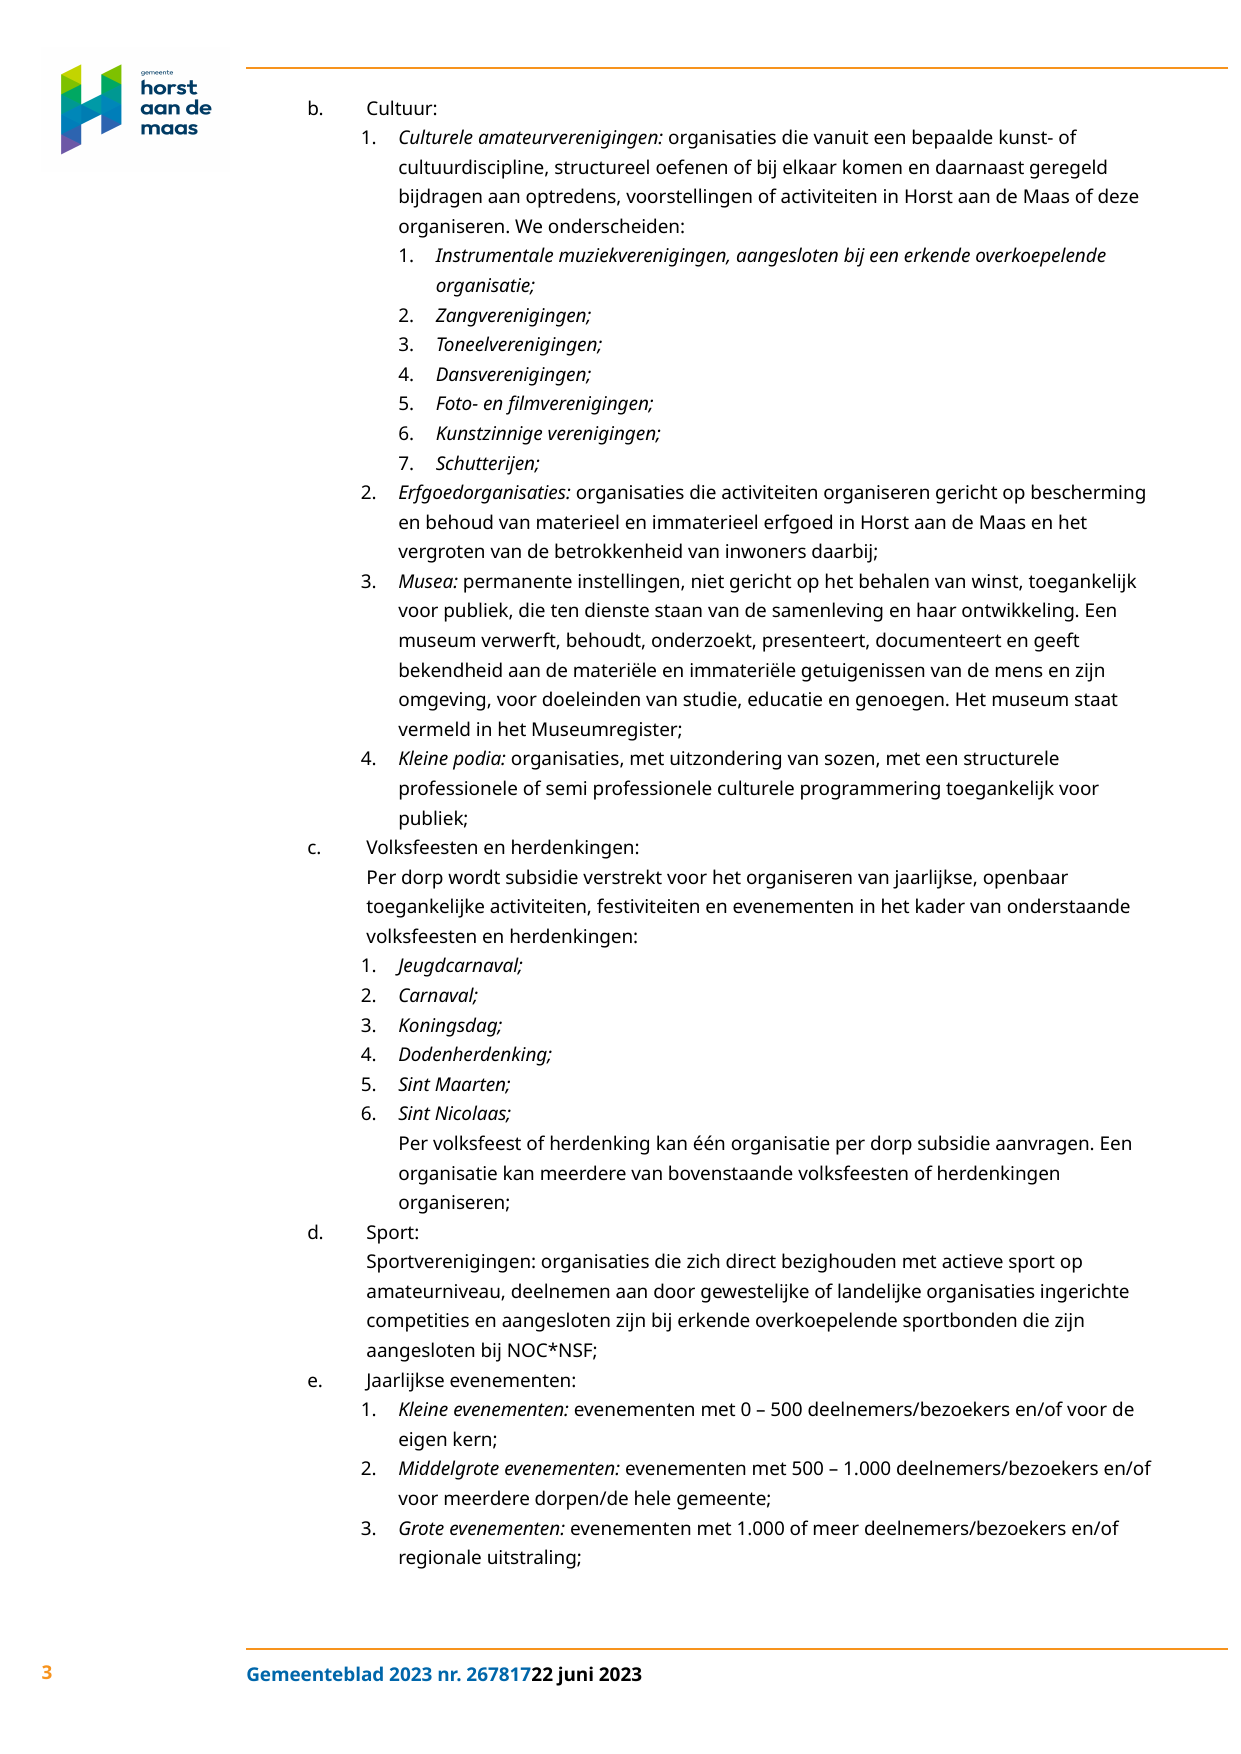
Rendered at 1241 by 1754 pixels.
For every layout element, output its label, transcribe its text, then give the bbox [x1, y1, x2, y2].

list Jaarlijkse evenementen: [307, 1367, 1152, 1393]
list Sport: [307, 1219, 1152, 1245]
list Koningsdag; [361, 1012, 1152, 1038]
list Sportverenigingen: organisaties die zich direct bezighouden met actieve sport op amateurniveau, deelnemen aan door gewestelijke of landelijke organisaties ingerichte competities en aangesloten zijn bij erkende overkoepelende sportbonden die zijn aangesloten bij NOC*NSF; [307, 1248, 1152, 1363]
picture [41, 47, 231, 172]
list Sint Maarten; [361, 1071, 1152, 1097]
list Culturele amateurverenigingen: organisaties die vanuit een bepaalde kunst- of cultuurdiscipline, structureel oefenen of bij elkaar komen en daarnaast geregeld bijdragen aan optredens, voorstellingen of activiteiten in Horst aan de Maas of deze organiseren. We onderscheiden: [361, 124, 1152, 239]
list Musea: permanente instellingen, niet gericht op het behalen van winst, toegankelijk voor publiek, die ten dienste staan van de samenleving en haar ontwikkeling. Een museum verwerft, behoudt, onderzoekt, presenteert, documenteert en geeft bekendheid aan de materiële en immateriële getuigenissen van de mens en zijn omgeving, voor doeleinden van studie, educatie en genoegen. Het museum staat vermeld in het Museumregister; [361, 568, 1152, 742]
list Schutterijen; [398, 450, 1152, 476]
list Dodenherdenking; [361, 1041, 1152, 1067]
list Kunstzinnige verenigingen; [398, 420, 1152, 446]
list Toneelverenigingen; [398, 331, 1152, 357]
list Per dorp wordt subsidie verstrekt voor het organiseren van jaarlijkse, openbaar toegankelijke activiteiten, festiviteiten en evenementen in het kader van onderstaande volksfeesten en herdenkingen: [307, 864, 1152, 949]
list Jeugdcarnaval; [361, 953, 1152, 978]
list Sint Nicolaas; [361, 1101, 1152, 1126]
list Erfgoedorganisaties: organisaties die activiteiten organiseren gericht op bescherming en behoud van materieel en immaterieel erfgoed in Horst aan de Maas en het vergroten van de betrokkenheid van inwoners daarbij; [361, 479, 1152, 564]
list Zangverenigingen; [398, 302, 1152, 328]
list Carnaval; [361, 982, 1152, 1008]
list Dansverenigingen; [398, 361, 1152, 387]
list Middelgrote evenementen: evenementen met 500 – 1.000 deelnemers/bezoekers en/of voor meerdere dorpen/de hele gemeente; [361, 1456, 1152, 1511]
list Volksfeesten en herdenkingen: [307, 834, 1152, 860]
list Foto- en filmverenigingen; [398, 391, 1152, 416]
list Instrumentale muziekverenigingen, aangesloten bij een erkende overkoepelende organisatie; [398, 243, 1152, 298]
list Cultuur: [307, 95, 1152, 121]
list Kleine evenementen: evenementen met 0 – 500 deelnemers/bezoekers en/of voor de eigen kern; [361, 1396, 1152, 1452]
list Kleine podia: organisaties, met uitzondering van sozen, met een structurele professionele of semi professionele culturele programmering toegankelijk voor publiek; [361, 746, 1152, 831]
list Grote evenementen: evenementen met 1.000 of meer deelnemers/bezoekers en/of regionale uitstraling; [361, 1515, 1152, 1570]
list Per volksfeest of herdenking kan één organisatie per dorp subsidie aanvragen. Een organisatie kan meerdere van bovenstaande volksfeesten of herdenkingen organiseren; [361, 1130, 1152, 1215]
